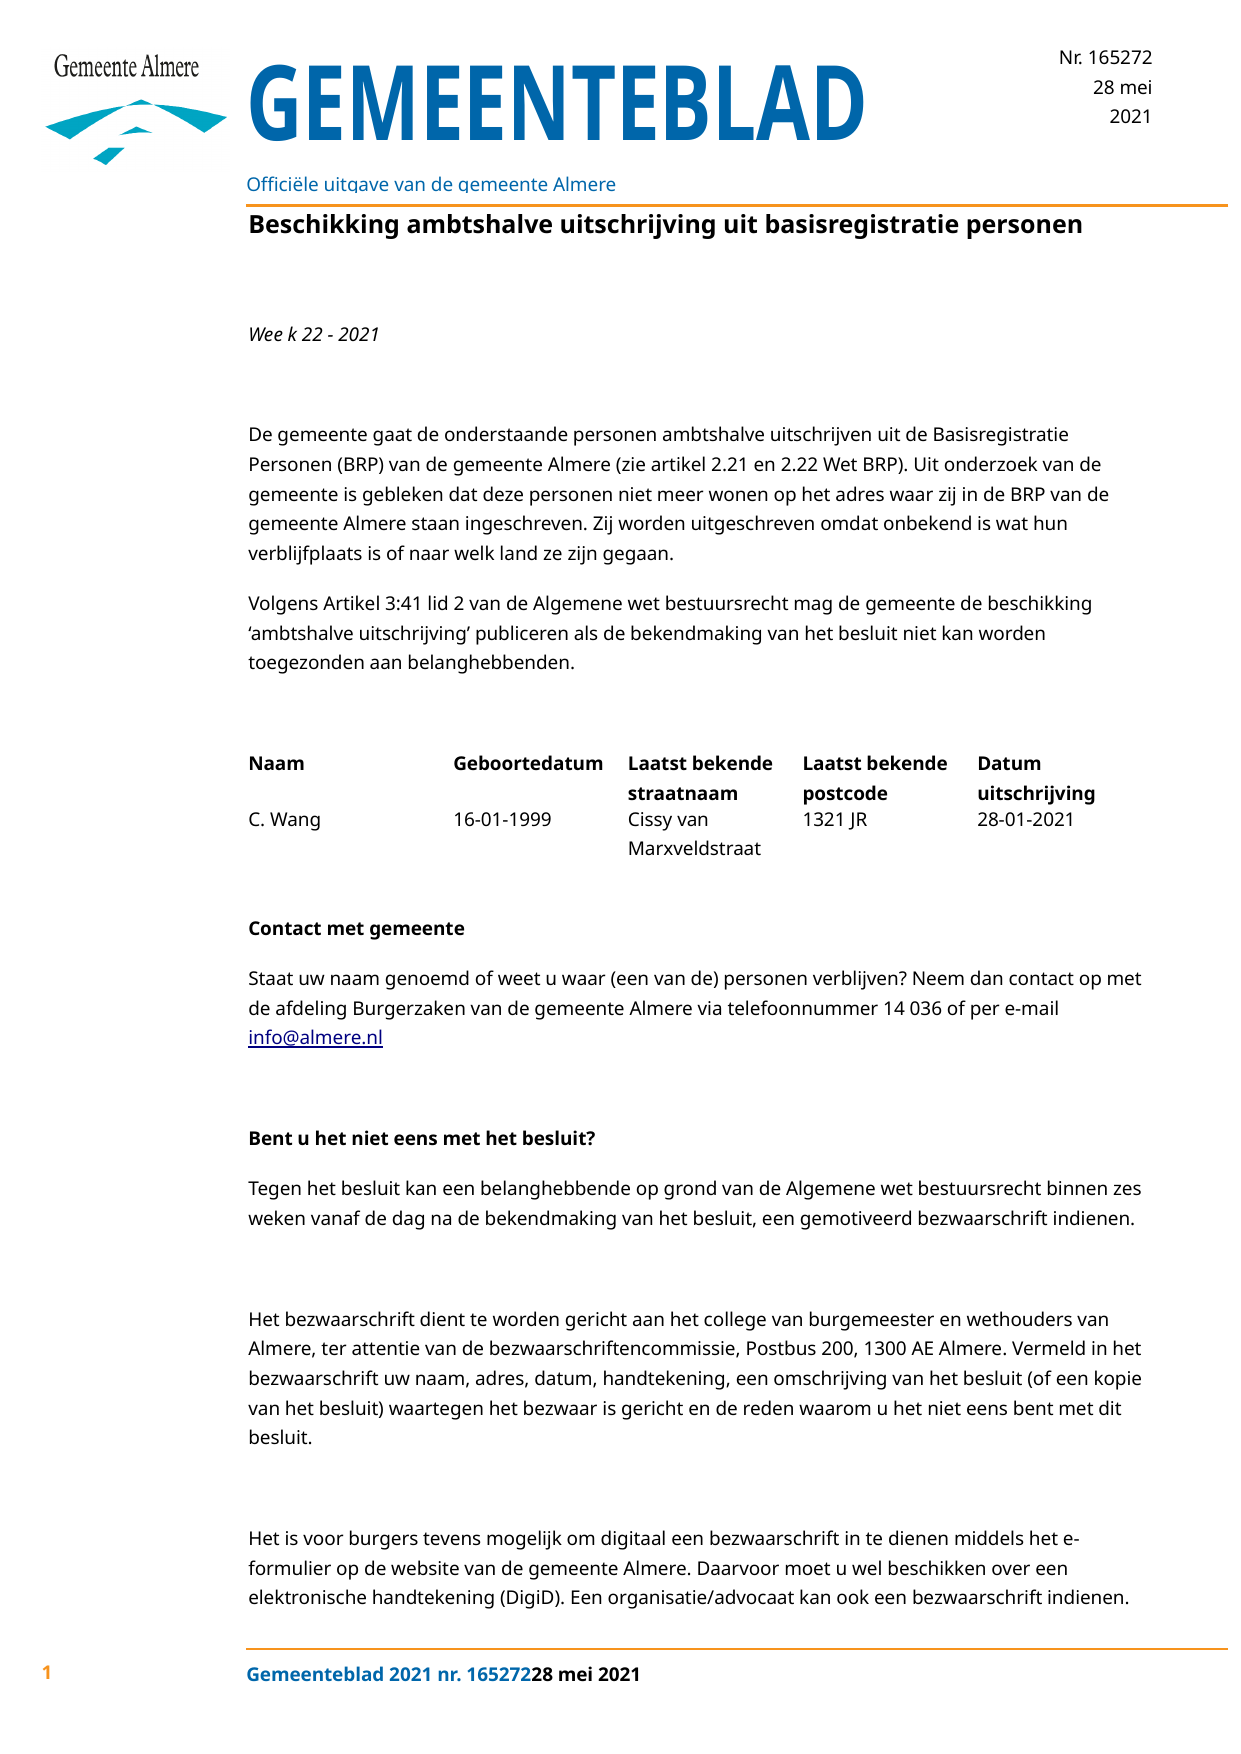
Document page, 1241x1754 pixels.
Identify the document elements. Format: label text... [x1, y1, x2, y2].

text Staat uw naam genoemd of weet u waar (een van de) personen verblijven? Neem dan contact op met de afdeling Burgerzaken van de gemeente Almere via telefoonnummer 14 036 of per e-mail info@almere.nl [248, 965, 1152, 1050]
table_cell 28-01-2021 [977, 806, 1152, 861]
text Tegen het besluit kan een belanghebbende op grond van de Algemene wet bestuursrecht binnen zes weken vanaf de dag na de bekendmaking van het besluit, een gemotiveerd bezwaarschrift indienen. [248, 1176, 1152, 1231]
picture [41, 47, 231, 172]
table_cell 16-01-1999 [453, 806, 628, 861]
table_header Laatst bekende postcode [802, 750, 977, 806]
text Wee k 22 - 2021 [248, 321, 1152, 346]
table_header Laatst bekende straatnaam [628, 750, 802, 806]
text Het bezwaarschrift dient te worden gericht aan het college van burgemeester en wethouders van Almere, ter attentie van de bezwaarschriftencommissie, Postbus 200, 1300 AE Almere. Vermeld in het bezwaarschrift uw naam, adres, datum, handtekening, een omschrijving van het besluit (of een kopie van het besluit) waartegen het bezwaar is gericht en de reden waarom u het niet eens bent met dit besluit. [248, 1306, 1152, 1450]
text Beschikking ambtshalve uitschrijving uit basisregistratie personen [248, 207, 1152, 241]
text Contact met gemeente [248, 915, 1152, 940]
table_cell Cissy van Marxveldstraat [628, 806, 802, 861]
text Het is voor burgers tevens mogelijk om digitaal een bezwaarschrift in te dienen middels het e-formulier op de website van de gemeente Almere. Daarvoor moet u wel beschikken over een elektronische handtekening (DigiD). Een organisatie/advocaat kan ook een bezwaarschrift indienen. [248, 1525, 1152, 1610]
text Volgens Artikel 3:41 lid 2 van de Algemene wet bestuursrecht mag de gemeente de beschikking ‘ambtshalve uitschrijving’ publiceren als de bekendmaking van het besluit niet kan worden toegezonden aan belanghebbenden. [248, 590, 1152, 675]
text De gemeente gaat de onderstaande personen ambtshalve uitschrijven uit de Basisregistratie Personen (BRP) van de gemeente Almere (zie artikel 2.21 en 2.22 Wet BRP). Uit onderzoek van de gemeente is gebleken dat deze personen niet meer wonen op het adres waar zij in de BRP van de gemeente Almere staan ingeschreven. Zij worden uitgeschreven omdat onbekend is wat hun verblijfplaats is of naar welk land ze zijn gegaan. [248, 422, 1152, 566]
table_cell 1321 JR [802, 806, 977, 861]
table_header Geboortedatum [453, 750, 628, 806]
table_cell C. Wang [248, 806, 453, 861]
table_header Naam [248, 750, 453, 806]
table_header Datum uitschrijving [977, 750, 1152, 806]
text Bent u het niet eens met het besluit? [248, 1125, 1152, 1151]
